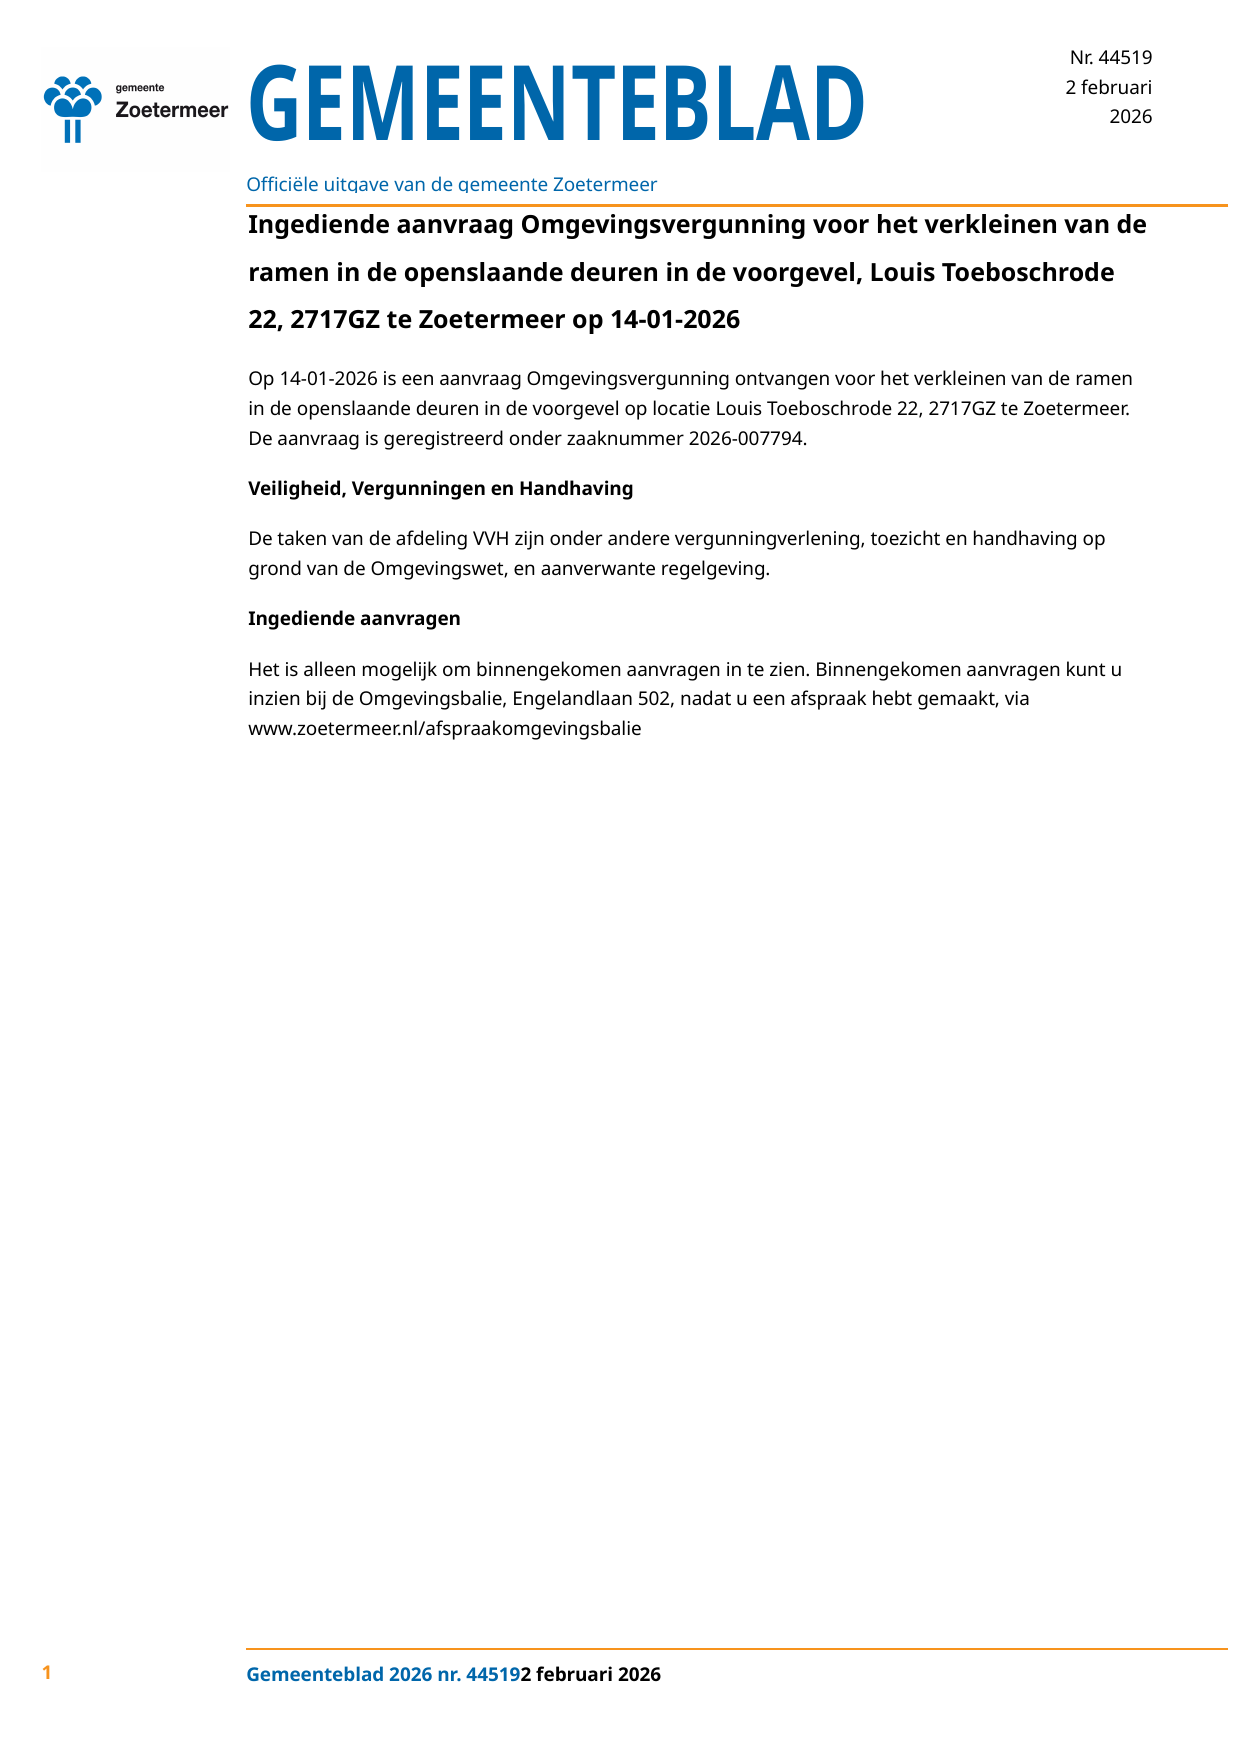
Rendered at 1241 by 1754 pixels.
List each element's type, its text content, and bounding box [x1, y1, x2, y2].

text De taken van de afdeling VVH zijn onder andere vergunningverlening, toezicht en handhaving op grond van de Omgevingswet, en aanverwante regelgeving. [248, 526, 1152, 581]
text Op 14-01-2026 is een aanvraag Omgevingsvergunning ontvangen voor het verkleinen van de ramen in de openslaande deuren in de voorgevel op locatie Louis Toeboschrode 22, 2717GZ te Zoetermeer. De aanvraag is geregistreerd onder zaaknummer 2026-007794. [248, 366, 1152, 450]
text Veiligheid, Vergunningen en Handhaving [248, 475, 1152, 501]
text Ingediende aanvragen [248, 606, 1152, 631]
text Ingediende aanvraag Omgevingsvergunning voor het verkleinen van de ramen in de openslaande deuren in de voorgevel, Louis Toeboschrode 22, 2717GZ te Zoetermeer op 14-01-2026 [248, 207, 1152, 336]
picture [41, 47, 231, 172]
text Het is alleen mogelijk om binnengekomen aanvragen in te zien. Binnengekomen aanvragen kunt u inzien bij de Omgevingsbalie, Engelandlaan 502, nadat u een afspraak hebt gemaakt, via www.zoetermeer.nl/afspraakomgevingsbalie [248, 656, 1152, 741]
